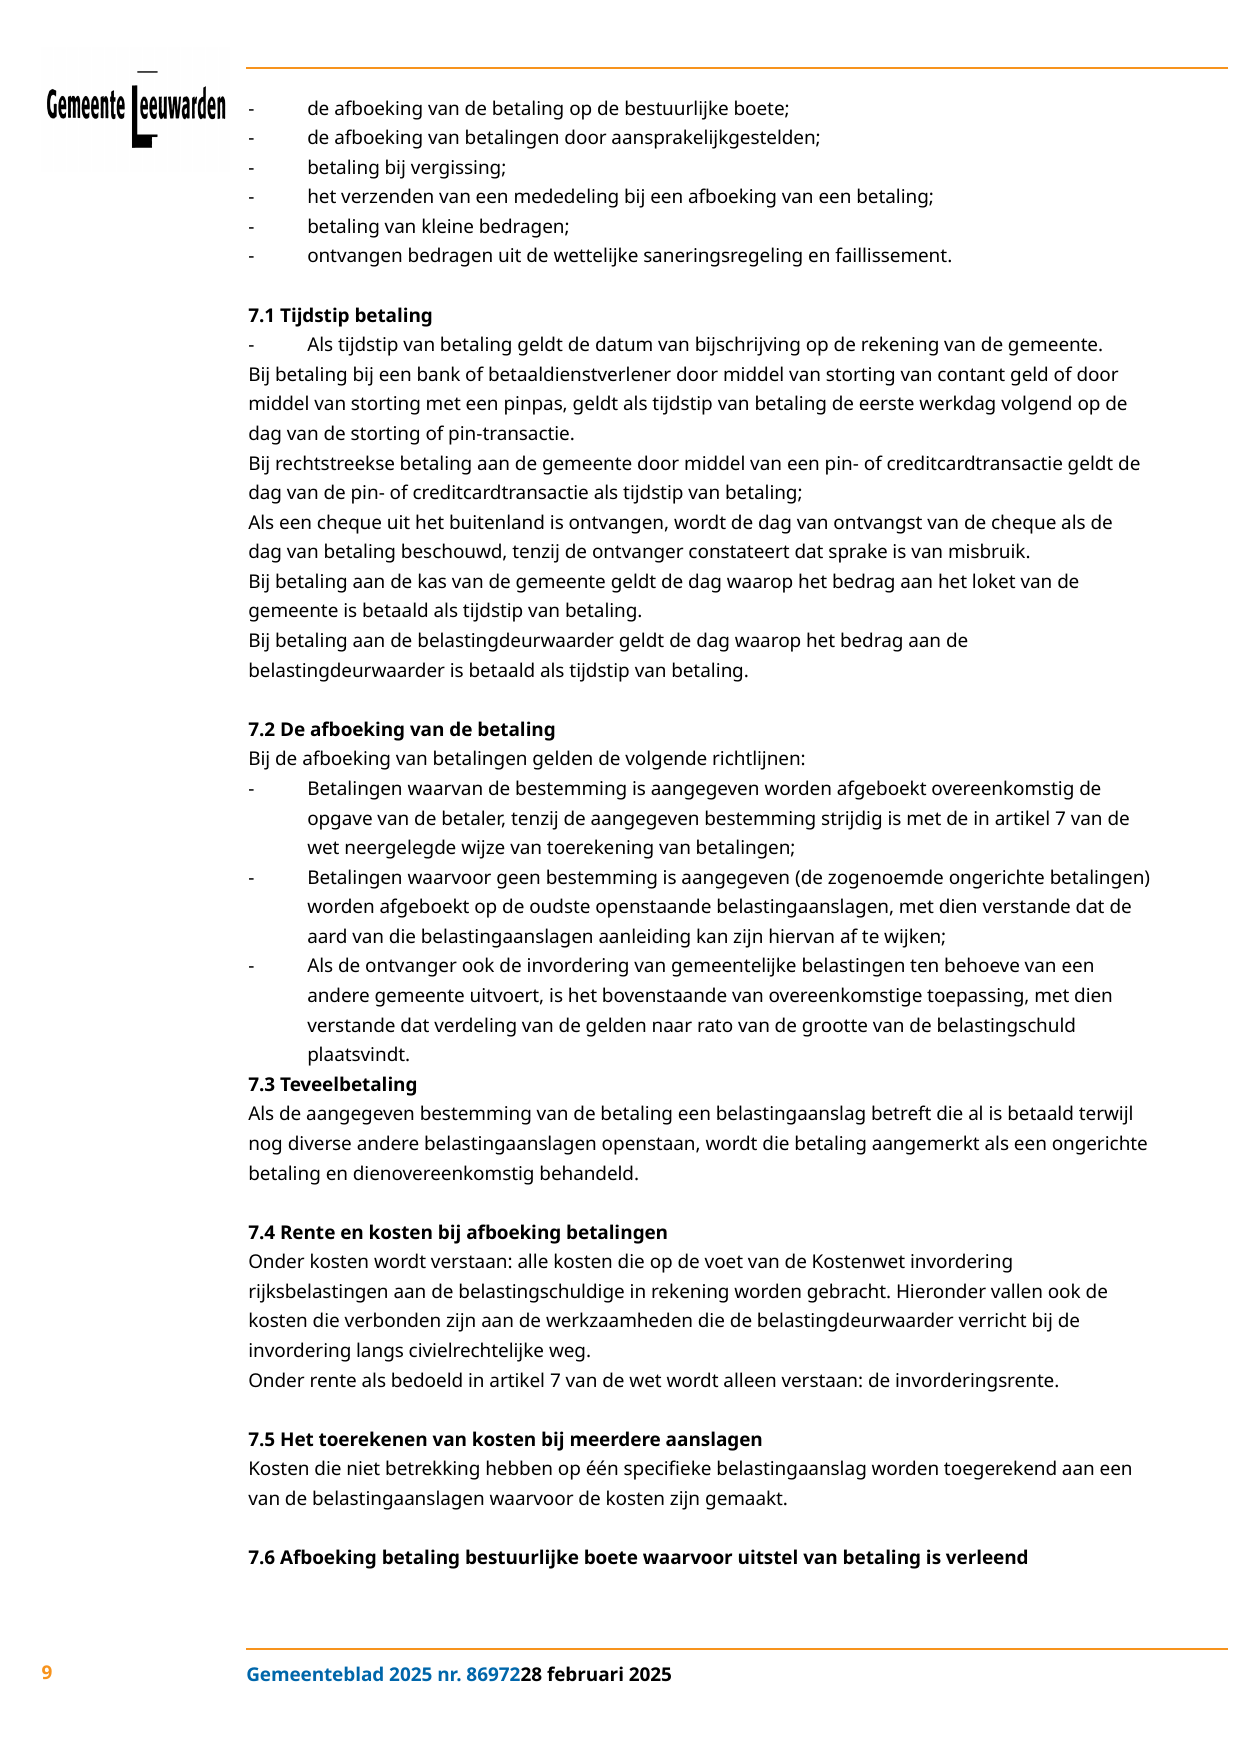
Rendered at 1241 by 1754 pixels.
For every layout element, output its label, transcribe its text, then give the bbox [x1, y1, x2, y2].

list de afboeking van betalingen door aansprakelijkgestelden; [248, 124, 1152, 150]
text 7.3 Teveelbetaling [248, 1071, 1152, 1097]
text Onder rente als bedoeld in artikel 7 van de wet wordt alleen verstaan: de invorderingsrente. [248, 1367, 1152, 1393]
text 7.4 Rente en kosten bij afboeking betalingen [248, 1219, 1152, 1245]
text Als een cheque uit het buitenland is ontvangen, wordt de dag van ontvangst van de cheque als de dag van betaling beschouwd, tenzij de ontvanger constateert dat sprake is van misbruik. [248, 509, 1152, 564]
list betaling bij vergissing; [248, 154, 1152, 180]
text 7.5 Het toerekenen van kosten bij meerdere aanslagen [248, 1426, 1152, 1452]
text Als de aangegeven bestemming van de betaling een belastingaanslag betreft die al is betaald terwijl nog diverse andere belastingaanslagen openstaan, wordt die betaling aangemerkt als een ongerichte betaling en dienovereenkomstig behandeld. [248, 1101, 1152, 1186]
list het verzenden van een mededeling bij een afboeking van een betaling; [248, 183, 1152, 209]
text Bij betaling aan de kas van de gemeente geldt de dag waarop het bedrag aan het loket van de gemeente is betaald als tijdstip van betaling. [248, 568, 1152, 623]
list Als de ontvanger ook de invordering van gemeentelijke belastingen ten behoeve van een andere gemeente uitvoert, is het bovenstaande van overeenkomstige toepassing, met dien verstande dat verdeling van de gelden naar rato van de grootte van de belastingschuld plaatsvindt. [248, 953, 1152, 1067]
picture [41, 47, 231, 172]
list de afboeking van de betaling op de bestuurlijke boete; [248, 95, 1152, 121]
list Betalingen waarvoor geen bestemming is aangegeven (de zogenoemde ongerichte betalingen) worden afgeboekt op de oudste openstaande belastingaanslagen, met dien verstande dat de aard van die belastingaanslagen aanleiding kan zijn hiervan af te wijken; [248, 864, 1152, 949]
text Bij betaling aan de belastingdeurwaarder geldt de dag waarop het bedrag aan de belastingdeurwaarder is betaald als tijdstip van betaling. [248, 627, 1152, 683]
list ontvangen bedragen uit de wettelijke saneringsregeling en faillissement. [248, 243, 1152, 268]
text 7.6 Afboeking betaling bestuurlijke boete waarvoor uitstel van betaling is verleend [248, 1544, 1152, 1570]
text 7.1 Tijdstip betaling [248, 302, 1152, 328]
list Als tijdstip van betaling geldt de datum van bijschrijving op de rekening van de gemeente. [248, 331, 1152, 357]
text Bij betaling bij een bank of betaaldienstverlener door middel van storting van contant geld of door middel van storting met een pinpas, geldt als tijdstip van betaling de eerste werkdag volgend op de dag van de storting of pin-transactie. [248, 361, 1152, 446]
text 7.2 De afboeking van de betaling [248, 716, 1152, 742]
text Kosten die niet betrekking hebben op één specifieke belastingaanslag worden toegerekend aan een van de belastingaanslagen waarvoor de kosten zijn gemaakt. [248, 1456, 1152, 1511]
list betaling van kleine bedragen; [248, 213, 1152, 239]
text Bij de afboeking van betalingen gelden de volgende richtlijnen: [248, 746, 1152, 771]
list Betalingen waarvan de bestemming is aangegeven worden afgeboekt overeenkomstig de opgave van de betaler, tenzij de aangegeven bestemming strijdig is met de in artikel 7 van de wet neergelegde wijze van toerekening van betalingen; [248, 775, 1152, 860]
text Onder kosten wordt verstaan: alle kosten die op de voet van de Kostenwet invordering rijksbelastingen aan de belastingschuldige in rekening worden gebracht. Hieronder vallen ook de kosten die verbonden zijn aan de werkzaamheden die de belastingdeurwaarder verricht bij de invordering langs civielrechtelijke weg. [248, 1248, 1152, 1363]
text Bij rechtstreekse betaling aan de gemeente door middel van een pin- of creditcardtransactie geldt de dag van de pin- of creditcardtransactie als tijdstip van betaling; [248, 450, 1152, 505]
